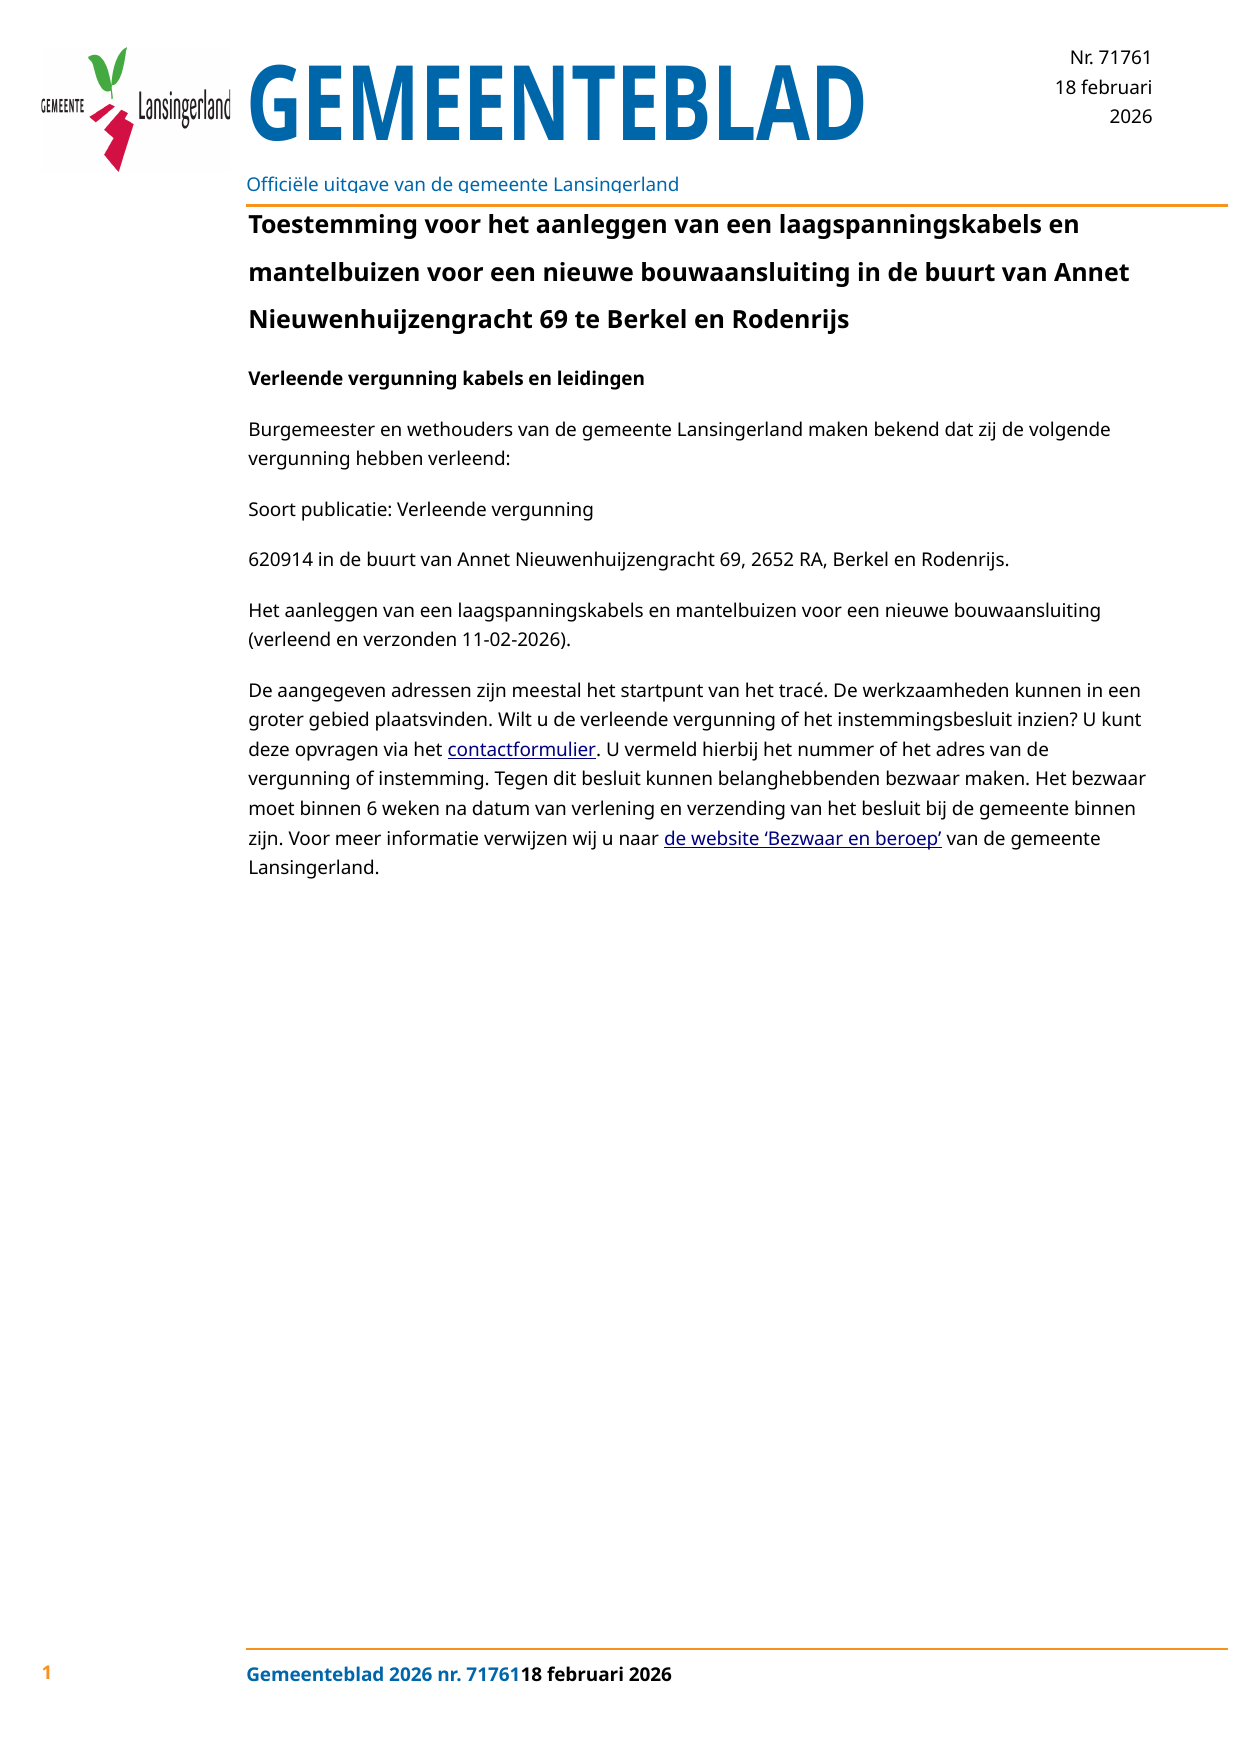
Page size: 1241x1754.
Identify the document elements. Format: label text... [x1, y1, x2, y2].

text Toestemming voor het aanleggen van een laagspanningskabels en mantelbuizen voor een nieuwe bouwaansluiting in de buurt van Annet Nieuwenhuijzengracht 69 te Berkel en Rodenrijs [248, 207, 1152, 336]
picture [41, 47, 231, 172]
text Soort publicatie: Verleende vergunning [248, 496, 1152, 522]
text De aangegeven adressen zijn meestal het startpunt van het tracé. De werkzaamheden kunnen in een groter gebied plaatsvinden. Wilt u de verleende vergunning of het instemmingsbesluit inzien? U kunt deze opvragen via het contactformulier. U vermeld hierbij het nummer of het adres van de vergunning of instemming. Tegen dit besluit kunnen belanghebbenden bezwaar maken. Het bezwaar moet binnen 6 weken na datum van verlening en verzending van het besluit bij de gemeente binnen zijn. Voor meer informatie verwijzen wij u naar de website ‘Bezwaar en beroep’ van de gemeente Lansingerland. [248, 677, 1152, 880]
text Verleende vergunning kabels en leidingen [248, 366, 1152, 391]
text Het aanleggen van een laagspanningskabels en mantelbuizen voor een nieuwe bouwaansluiting (verleend en verzonden 11-02-2026). [248, 597, 1152, 652]
text 620914 in de buurt van Annet Nieuwenhuijzengracht 69, 2652 RA, Berkel en Rodenrijs. [248, 546, 1152, 572]
text Burgemeester en wethouders van de gemeente Lansingerland maken bekend dat zij de volgende vergunning hebben verleend: [248, 416, 1152, 471]
